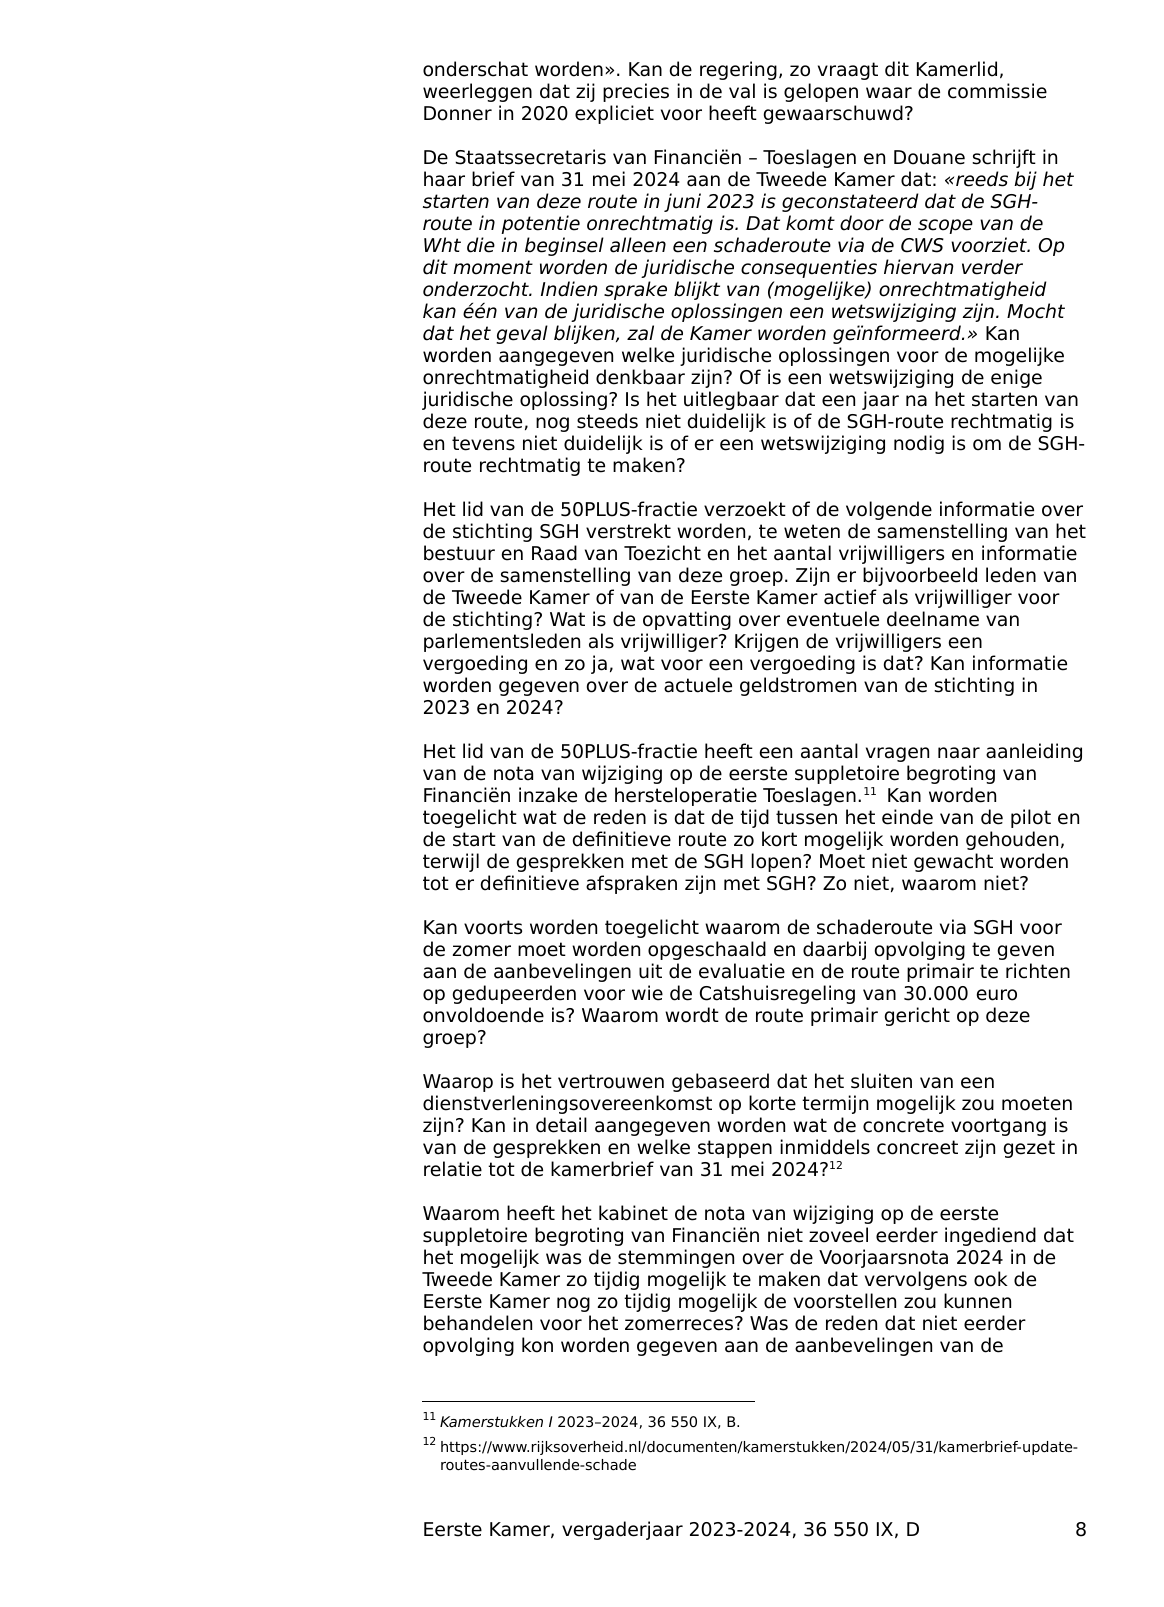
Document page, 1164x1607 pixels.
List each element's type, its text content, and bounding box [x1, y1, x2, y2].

text Waarom heeft het kabinet de nota van wijziging op de eerste suppletoire begroting van Financiën niet zoveel eerder ingediend dat het mogelijk was de stemmingen over de Voorjaarsnota 2024 in de Tweede Kamer zo tijdig mogelijk te maken dat vervolgens ook de Eerste Kamer nog zo tijdig mogelijk de voorstellen zou kunnen behandelen voor het zomerreces? Was de reden dat niet eerder opvolging kon worden gegeven aan de aanbevelingen van de [422, 1203, 1087, 1357]
text Waarop is het vertrouwen gebaseerd dat het sluiten van een dienstverleningsovereenkomst op korte termijn mogelijk zou moeten zijn? Kan in detail aangegeven worden wat de concrete voortgang is van de gesprekken en welke stappen inmiddels concreet zijn gezet in relatie tot de kamerbrief van 31 mei 2024? [422, 1071, 1087, 1181]
text Het lid van de 50PLUS-fractie heeft een aantal vragen naar aanleiding van de nota van wijziging op de eerste suppletoire begroting van Financiën inzake de hersteloperatie Toeslagen. Kan worden toegelicht wat de reden is dat de tijd tussen het einde van de pilot en de start van de definitieve route zo kort mogelijk worden gehouden, terwijl de gesprekken met de SGH lopen? Moet niet gewacht worden tot er definitieve afspraken zijn met SGH? Zo niet, waarom niet? [422, 741, 1087, 895]
text https://www.rijksoverheid.nl/documenten/kamerstukken/2024/05/31/kamerbrief-update-routes-aanvullende-schade [422, 1435, 1087, 1474]
text Kan voorts worden toegelicht waarom de schaderoute via SGH voor de zomer moet worden opgeschaald en daarbij opvolging te geven aan de aanbevelingen uit de evaluatie en de route primair te richten op gedupeerden voor wie de Catshuisregeling van 30.000 euro onvoldoende is? Waarom wordt de route primair gericht op deze groep? [422, 917, 1087, 1049]
text De Staatssecretaris van Financiën – Toeslagen en Douane schrijft in haar brief van 31 mei 2024 aan de Tweede Kamer dat: «reeds bij het starten van deze route in juni 2023 is geconstateerd dat de SGH-route in potentie onrechtmatig is. Dat komt door de scope van de Wht die in beginsel alleen een schaderoute via de CWS voorziet. Op dit moment worden de juridische consequenties hiervan verder onderzocht. Indien sprake blijkt van (mogelijke) onrechtmatigheid kan één van de juridische oplossingen een wetswijziging zijn. Mocht dat het geval blijken, zal de Kamer worden geïnformeerd.» Kan worden aangegeven welke juridische oplossingen voor de mogelijke onrechtmatigheid denkbaar zijn? Of is een wetswijziging de enige juridische oplossing? Is het uitlegbaar dat een jaar na het starten van deze route, nog steeds niet duidelijk is of de SGH-route rechtmatig is en tevens niet duidelijk is of er een wetswijziging nodig is om de SGH-route rechtmatig te maken? [422, 147, 1087, 477]
text Het lid van de 50PLUS-fractie verzoekt of de volgende informatie over de stichting SGH verstrekt worden, te weten de samenstelling van het bestuur en Raad van Toezicht en het aantal vrijwilligers en informatie over de samenstelling van deze groep. Zijn er bijvoorbeeld leden van de Tweede Kamer of van de Eerste Kamer actief als vrijwilliger voor de stichting? Wat is de opvatting over eventuele deelname van parlementsleden als vrijwilliger? Krijgen de vrijwilligers een vergoeding en zo ja, wat voor een vergoeding is dat? Kan informatie worden gegeven over de actuele geldstromen van de stichting in 2023 en 2024? [422, 499, 1087, 719]
text onderschat worden». Kan de regering, zo vraagt dit Kamerlid, weerleggen dat zij precies in de val is gelopen waar de commissie Donner in 2020 expliciet voor heeft gewaarschuwd? [422, 59, 1087, 125]
text Kamerstukken I 2023–2024, 36 550 IX, B. [422, 1410, 1087, 1432]
